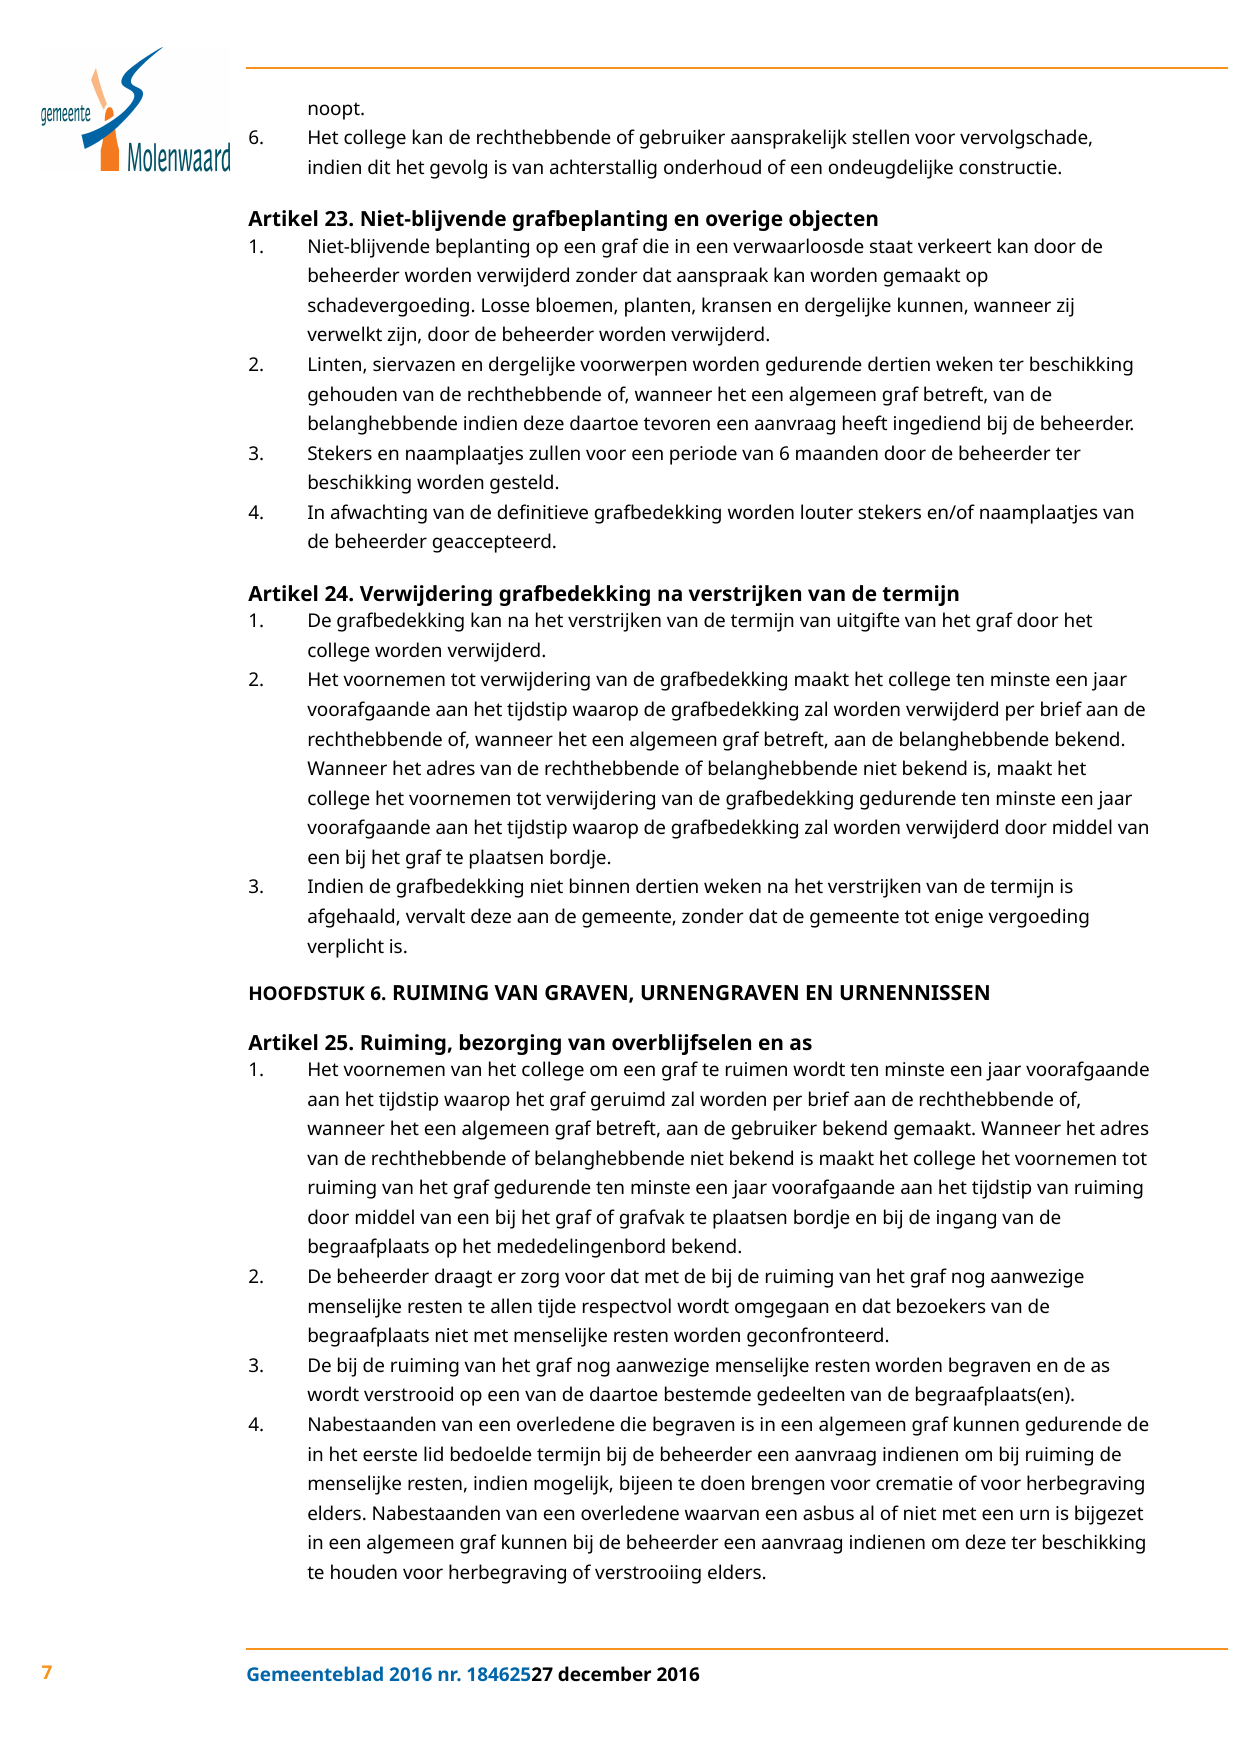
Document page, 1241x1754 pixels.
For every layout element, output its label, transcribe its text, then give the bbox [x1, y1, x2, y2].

text Artikel 24. Verwijdering grafbedekking na verstrijken van de termijn [248, 579, 1152, 607]
list Indien de grafbedekking niet binnen dertien weken na het verstrijken van de termijn is afgehaald, vervalt deze aan de gemeente, zonder dat de gemeente tot enige vergoeding verplicht is. [248, 874, 1152, 959]
list Linten, siervazen en dergelijke voorwerpen worden gedurende dertien weken ter beschikking gehouden van de rechthebbende of, wanneer het een algemeen graf betreft, van de belanghebbende indien deze daartoe tevoren een aanvraag heeft ingediend bij de beheerder. [248, 351, 1152, 436]
list De grafbedekking kan na het verstrijken van de termijn van uitgifte van het graf door het college worden verwijderd. [248, 607, 1152, 663]
list De bij de ruiming van het graf nog aanwezige menselijke resten worden begraven en de as wordt verstrooid op een van de daartoe bestemde gedeelten van de begraafplaats(en). [248, 1352, 1152, 1407]
text Artikel 23. Niet-blijvende grafbeplanting en overige objecten [248, 204, 1152, 233]
list noopt. [248, 95, 1152, 121]
list Het voornemen tot verwijdering van de grafbedekking maakt het college ten minste een jaar voorafgaande aan het tijdstip waarop de grafbedekking zal worden verwijderd per brief aan de rechthebbende of, wanneer het een algemeen graf betreft, aan de belanghebbende bekend. Wanneer het adres van de rechthebbende of belanghebbende niet bekend is, maakt het college het voornemen tot verwijdering van de grafbedekking gedurende ten minste een jaar voorafgaande aan het tijdstip waarop de grafbedekking zal worden verwijderd door middel van een bij het graf te plaatsen bordje. [248, 667, 1152, 870]
list In afwachting van de definitieve grafbedekking worden louter stekers en/of naamplaatjes van de beheerder geaccepteerd. [248, 499, 1152, 554]
list Niet-blijvende beplanting op een graf die in een verwaarloosde staat verkeert kan door de beheerder worden verwijderd zonder dat aanspraak kan worden gemaakt op schadevergoeding. Losse bloemen, planten, kransen en dergelijke kunnen, wanneer zij verwelkt zijn, door de beheerder worden verwijderd. [248, 233, 1152, 347]
picture [41, 47, 231, 172]
text HOOFDSTUK 6. RUIMING VAN GRAVEN, URNENGRAVEN EN URNENNISSEN [248, 978, 1152, 1007]
list Nabestaanden van een overledene die begraven is in een algemeen graf kunnen gedurende de in het eerste lid bedoelde termijn bij de beheerder een aanvraag indienen om bij ruiming de menselijke resten, indien mogelijk, bijeen te doen brengen voor crematie of voor herbegraving elders. Nabestaanden van een overledene waarvan een asbus al of niet met een urn is bijgezet in een algemeen graf kunnen bij de beheerder een aanvraag indienen om deze ter beschikking te houden voor herbegraving of verstrooiing elders. [248, 1411, 1152, 1585]
list Het voornemen van het college om een graf te ruimen wordt ten minste een jaar voorafgaande aan het tijdstip waarop het graf geruimd zal worden per brief aan de rechthebbende of, wanneer het een algemeen graf betreft, aan de gebruiker bekend gemaakt. Wanneer het adres van de rechthebbende of belanghebbende niet bekend is maakt het college het voornemen tot ruiming van het graf gedurende ten minste een jaar voorafgaande aan het tijdstip van ruiming door middel van een bij het graf of grafvak te plaatsen bordje en bij de ingang van de begraafplaats op het mededelingenbord bekend. [248, 1056, 1152, 1259]
list Het college kan de rechthebbende of gebruiker aansprakelijk stellen voor vervolgschade, indien dit het gevolg is van achterstallig onderhoud of een ondeugdelijke constructie. [248, 124, 1152, 180]
list Stekers en naamplaatjes zullen voor een periode van 6 maanden door de beheerder ter beschikking worden gesteld. [248, 440, 1152, 495]
list De beheerder draagt er zorg voor dat met de bij de ruiming van het graf nog aanwezige menselijke resten te allen tijde respectvol wordt omgegaan en dat bezoekers van de begraafplaats niet met menselijke resten worden geconfronteerd. [248, 1263, 1152, 1348]
text Artikel 25. Ruiming, bezorging van overblijfselen en as [248, 1028, 1152, 1056]
